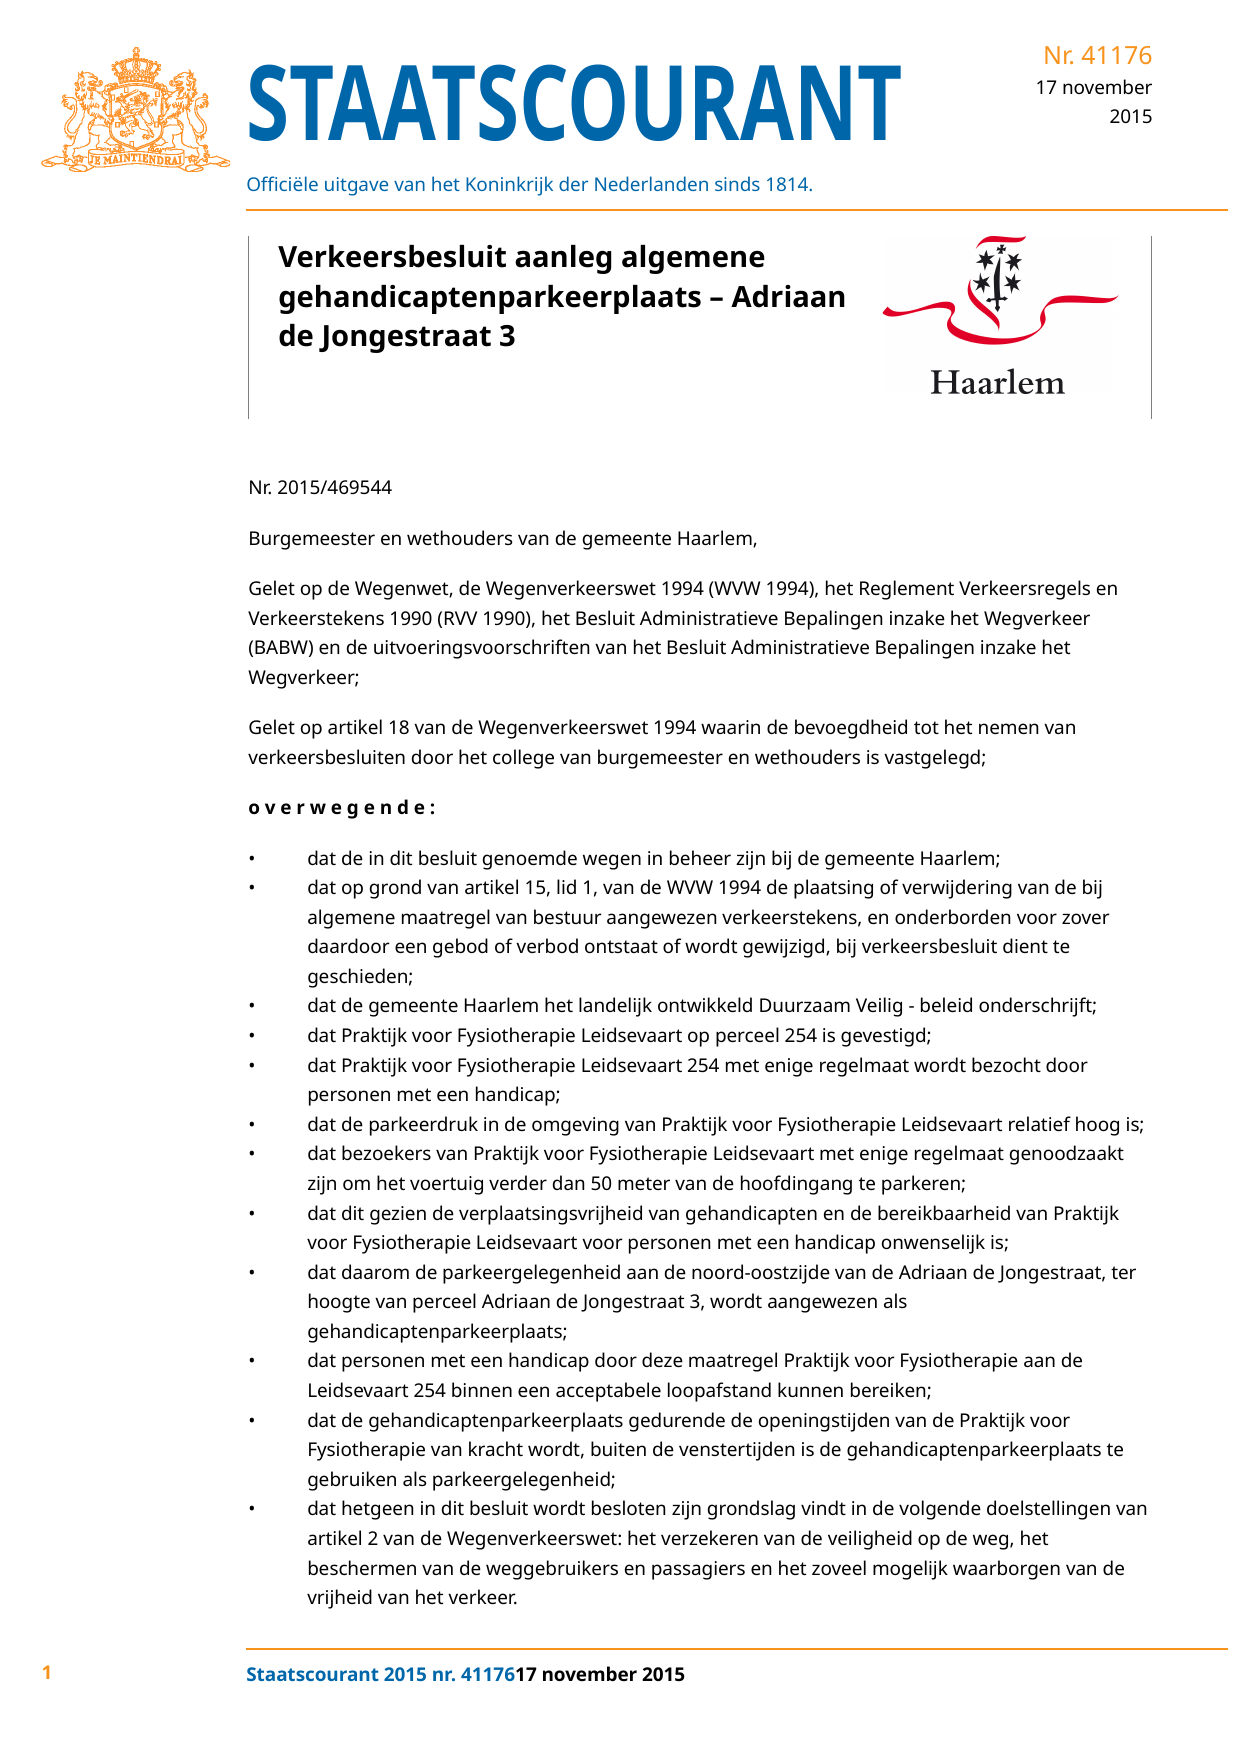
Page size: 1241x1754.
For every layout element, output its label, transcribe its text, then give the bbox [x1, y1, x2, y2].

list dat hetgeen in dit besluit wordt besloten zijn grondslag vindt in de volgende doelstellingen van artikel 2 van de Wegenverkeerswet: het verzekeren van de veiligheid op de weg, het beschermen van de weggebruikers en passagiers en het zoveel mogelijk waarborgen van de vrijheid van het verkeer. [248, 1496, 1152, 1610]
list dat op grond van artikel 15, lid 1, van de WVW 1994 de plaatsing of verwijdering van de bij algemene maatregel van bestuur aangewezen verkeerstekens, en onderborden voor zover daardoor een gebod of verbod ontstaat of wordt gewijzigd, bij verkeersbesluit dient te geschieden; [248, 874, 1152, 989]
text Gelet op de Wegenwet, de Wegenverkeerswet 1994 (WVW 1994), het Reglement Verkeersregels en Verkeerstekens 1990 (RVV 1990), het Besluit Administratieve Bepalingen inzake het Wegverkeer (BABW) en de uitvoeringsvoorschriften van het Besluit Administratieve Bepalingen inzake het Wegverkeer; [248, 575, 1152, 689]
text Burgemeester en wethouders van de gemeente Haarlem, [248, 525, 1152, 550]
list dat de parkeerdruk in de omgeving van Praktijk voor Fysiotherapie Leidsevaart relatief hoog is; [248, 1111, 1152, 1137]
table_header Verkeersbesluit aanleg algemene gehandicaptenparkeerplaats – Adriaan de Jongestraat 3 [249, 236, 850, 419]
list dat bezoekers van Praktijk voor Fysiotherapie Leidsevaart met enige regelmaat genoodzaakt zijn om het voertuig verder dan 50 meter van de hoofdingang te parkeren; [248, 1141, 1152, 1196]
list dat daarom de parkeergelegenheid aan de noord-oostzijde van de Adriaan de Jongestraat, ter hoogte van perceel Adriaan de Jongestraat 3, wordt aangewezen als gehandicaptenparkeerplaats; [248, 1259, 1152, 1344]
text Gelet op artikel 18 van de Wegenverkeerswet 1994 waarin de bevoegdheid tot het nemen van verkeersbesluiten door het college van burgemeester en wethouders is vastgelegd; [248, 714, 1152, 769]
list dat personen met een handicap door deze maatregel Praktijk voor Fysiotherapie aan de Leidsevaart 254 binnen een acceptabele loopafstand kunnen bereiken; [248, 1348, 1152, 1403]
list dat dit gezien de verplaatsingsvrijheid van gehandicapten en de bereikbaarheid van Praktijk voor Fysiotherapie Leidsevaart voor personen met een handicap onwenselijk is; [248, 1200, 1152, 1255]
text o v e r w e g e n d e : [248, 794, 1152, 820]
list dat Praktijk voor Fysiotherapie Leidsevaart 254 met enige regelmaat wordt bezocht door personen met een handicap; [248, 1052, 1152, 1107]
picture [882, 236, 1119, 394]
table_header [850, 236, 1151, 419]
list dat Praktijk voor Fysiotherapie Leidsevaart op perceel 254 is gevestigd; [248, 1022, 1152, 1048]
list dat de in dit besluit genoemde wegen in beheer zijn bij de gemeente Haarlem; [248, 845, 1152, 870]
list dat de gehandicaptenparkeerplaats gedurende de openingstijden van de Praktijk voor Fysiotherapie van kracht wordt, buiten de venstertijden is de gehandicaptenparkeerplaats te gebruiken als parkeergelegenheid; [248, 1407, 1152, 1492]
text Nr. 2015/469544 [248, 474, 1152, 500]
list dat de gemeente Haarlem het landelijk ontwikkeld Duurzaam Veilig - beleid onderschrijft; [248, 993, 1152, 1018]
picture [41, 47, 231, 172]
